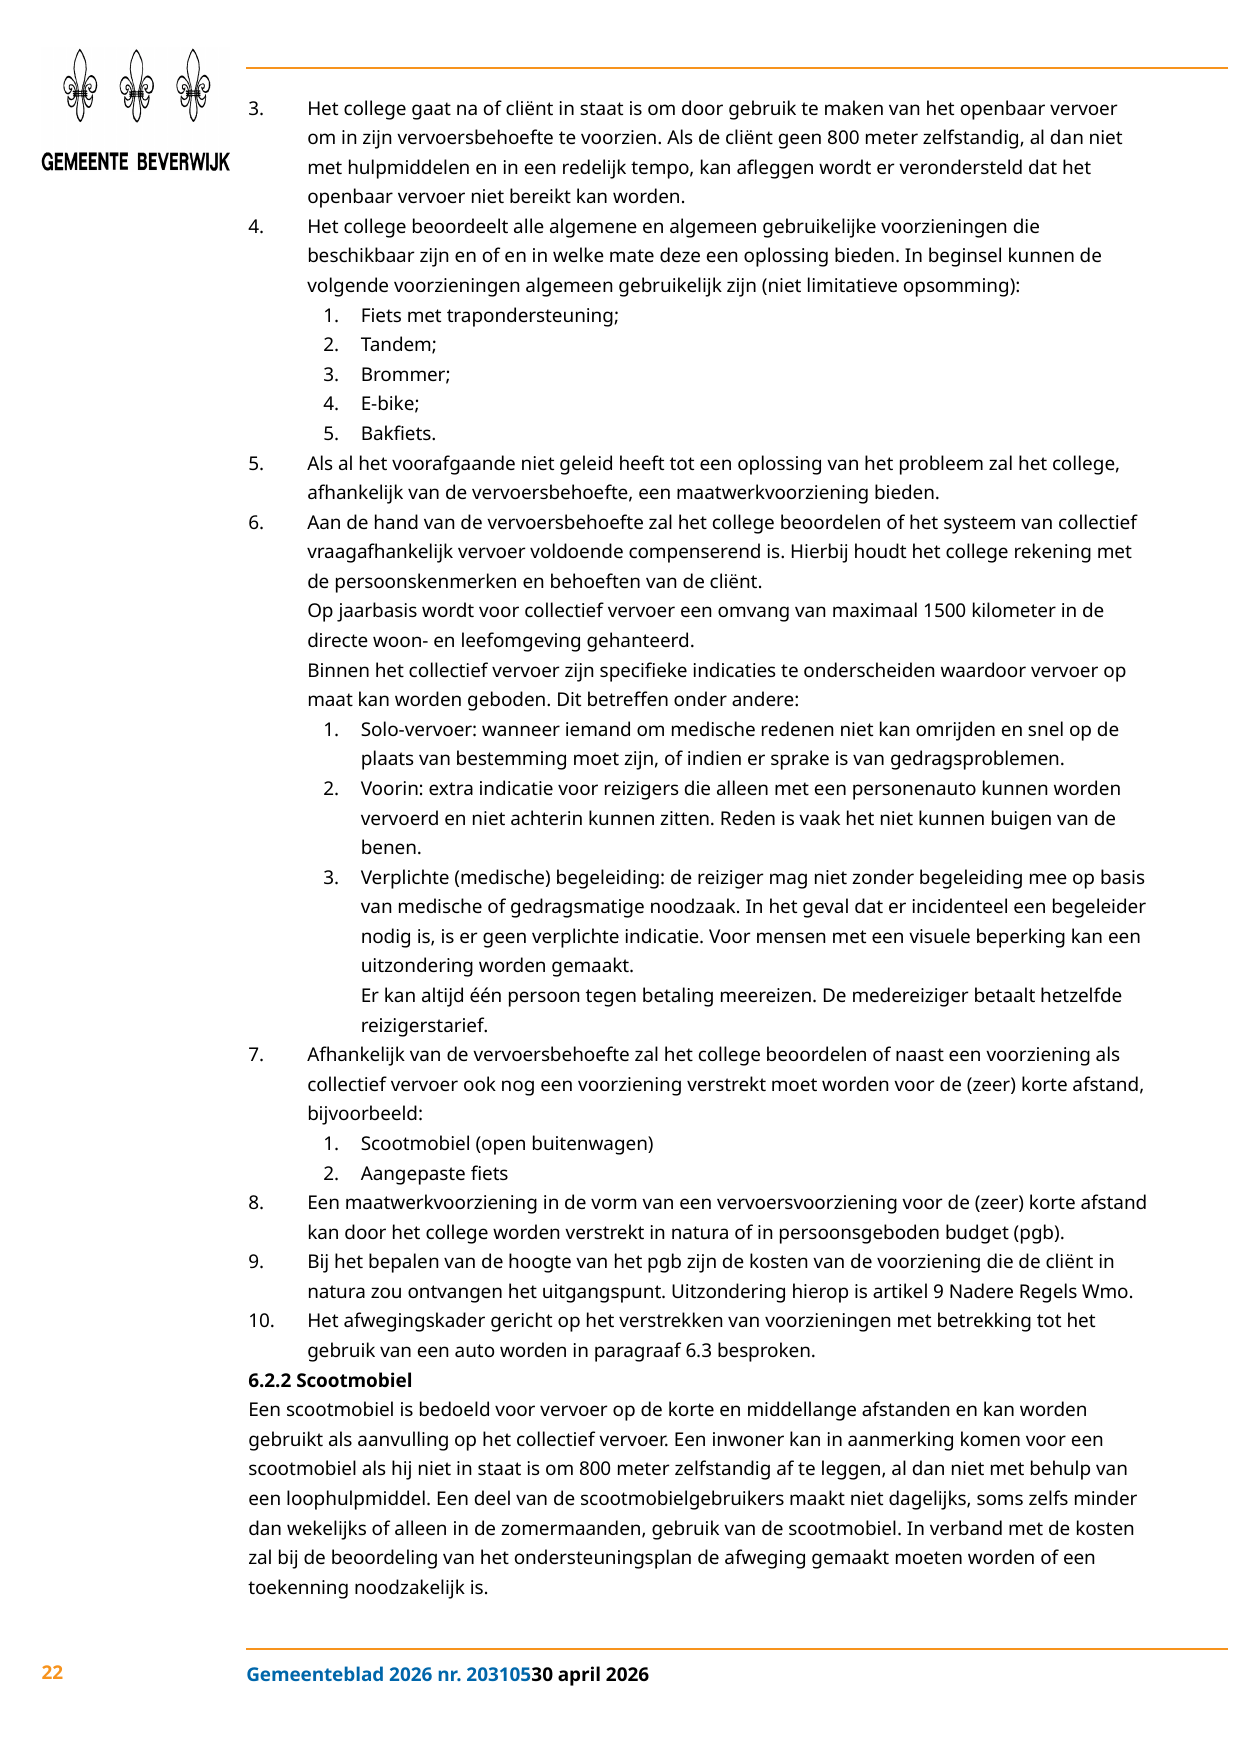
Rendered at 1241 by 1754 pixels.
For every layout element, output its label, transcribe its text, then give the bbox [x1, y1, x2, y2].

list Tandem; [323, 331, 1152, 357]
list Aangepaste fiets [323, 1160, 1152, 1186]
list Als al het voorafgaande niet geleid heeft tot een oplossing van het probleem zal het college, afhankelijk van de vervoersbehoefte, een maatwerkvoorziening bieden. [248, 450, 1152, 505]
list Bij het bepalen van de hoogte van het pgb zijn de kosten van de voorziening die de cliënt in natura zou ontvangen het uitgangspunt. Uitzondering hierop is artikel 9 Nadere Regels Wmo. [248, 1248, 1152, 1304]
list Het college beoordeelt alle algemene en algemeen gebruikelijke voorzieningen die beschikbaar zijn en of en in welke mate deze een oplossing bieden. In beginsel kunnen de volgende voorzieningen algemeen gebruikelijk zijn (niet limitatieve opsomming): [248, 213, 1152, 298]
list Aan de hand van de vervoersbehoefte zal het college beoordelen of het systeem van collectief vraagafhankelijk vervoer voldoende compenserend is. Hierbij houdt het college rekening met de persoonskenmerken en behoeften van de cliënt. [248, 509, 1152, 594]
picture [41, 47, 231, 172]
list E-bike; [323, 391, 1152, 416]
text Een scootmobiel is bedoeld voor vervoer op de korte en middellange afstanden en kan worden gebruikt als aanvulling op het collectief vervoer. Een inwoner kan in aanmerking komen voor een scootmobiel als hij niet in staat is om 800 meter zelfstandig af te leggen, al dan niet met behulp van een loophulpmiddel. Een deel van de scootmobielgebruikers maakt niet dagelijks, soms zelfs minder dan wekelijks of alleen in de zomermaanden, gebruik van de scootmobiel. In verband met de kosten zal bij de beoordeling van het ondersteuningsplan de afweging gemaakt moeten worden of een toekenning noodzakelijk is. [248, 1396, 1152, 1600]
list Voorin: extra indicatie voor reizigers die alleen met een personenauto kunnen worden vervoerd en niet achterin kunnen zitten. Reden is vaak het niet kunnen buigen van de benen. [323, 775, 1152, 860]
list Het afwegingskader gericht op het verstrekken van voorzieningen met betrekking tot het gebruik van een auto worden in paragraaf 6.3 besproken. [248, 1308, 1152, 1363]
list Er kan altijd één persoon tegen betaling meereizen. De medereiziger betaalt hetzelfde reizigerstarief. [323, 982, 1152, 1038]
list Solo-vervoer: wanneer iemand om medische redenen niet kan omrijden en snel op de plaats van bestemming moet zijn, of indien er sprake is van gedragsproblemen. [323, 716, 1152, 771]
list Fiets met trapondersteuning; [323, 302, 1152, 328]
list Bakfiets. [323, 420, 1152, 446]
list Verplichte (medische) begeleiding: de reiziger mag niet zonder begeleiding mee op basis van medische of gedragsmatige noodzaak. In het geval dat er incidenteel een begeleider nodig is, is er geen verplichte indicatie. Voor mensen met een visuele beperking kan een uitzondering worden gemaakt. [323, 864, 1152, 978]
list Afhankelijk van de vervoersbehoefte zal het college beoordelen of naast een voorziening als collectief vervoer ook nog een voorziening verstrekt moet worden voor de (zeer) korte afstand, bijvoorbeeld: [248, 1041, 1152, 1126]
list Scootmobiel (open buitenwagen) [323, 1130, 1152, 1156]
list Binnen het collectief vervoer zijn specifieke indicaties te onderscheiden waardoor vervoer op maat kan worden geboden. Dit betreffen onder andere: [248, 657, 1152, 712]
text 6.2.2 Scootmobiel [248, 1367, 1152, 1393]
list Brommer; [323, 361, 1152, 387]
list Een maatwerkvoorziening in de vorm van een vervoersvoorziening voor de (zeer) korte afstand kan door het college worden verstrekt in natura of in persoonsgeboden budget (pgb). [248, 1189, 1152, 1245]
list Het college gaat na of cliënt in staat is om door gebruik te maken van het openbaar vervoer om in zijn vervoersbehoefte te voorzien. Als de cliënt geen 800 meter zelfstandig, al dan niet met hulpmiddelen en in een redelijk tempo, kan afleggen wordt er verondersteld dat het openbaar vervoer niet bereikt kan worden. [248, 95, 1152, 209]
list Op jaarbasis wordt voor collectief vervoer een omvang van maximaal 1500 kilometer in de directe woon- en leefomgeving gehanteerd. [248, 598, 1152, 653]
